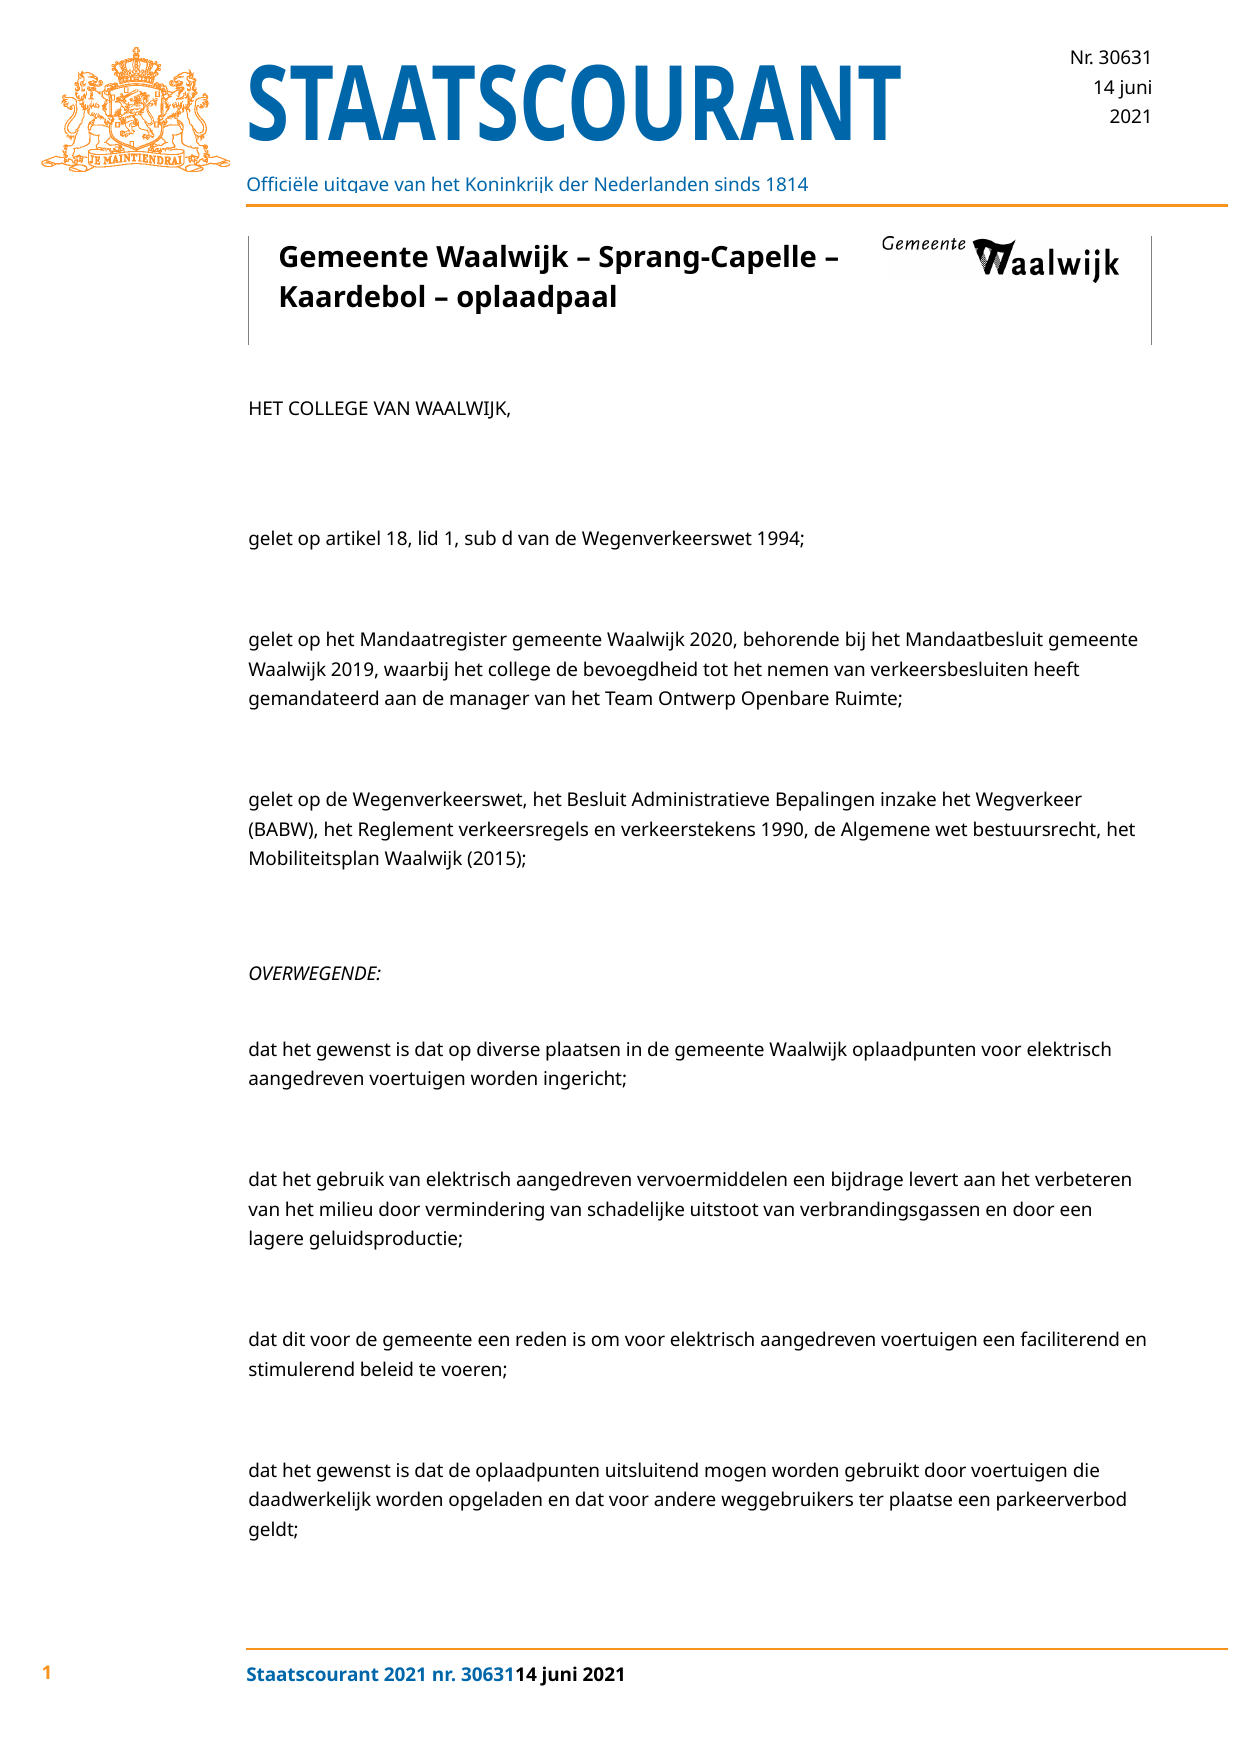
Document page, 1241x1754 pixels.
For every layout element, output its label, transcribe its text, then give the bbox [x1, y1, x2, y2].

text dat het gebruik van elektrisch aangedreven vervoermiddelen een bijdrage levert aan het verbeteren van het milieu door vermindering van schadelijke uitstoot van verbrandingsgassen en door een lagere geluidsproductie; [248, 1166, 1152, 1251]
picture [882, 236, 1119, 283]
text gelet op artikel 18, lid 1, sub d van de Wegenverkeerswet 1994; [248, 525, 1152, 551]
table_header Gemeente Waalwijk – Sprang-Capelle – Kaardebol – oplaadpaal [249, 236, 850, 345]
text OVERWEGENDE: [248, 960, 1152, 986]
picture [41, 47, 231, 172]
text HET COLLEGE VAN WAALWIJK, [248, 395, 1152, 421]
text dat het gewenst is dat op diverse plaatsen in de gemeente Waalwijk oplaadpunten voor elektrisch aangedreven voertuigen worden ingericht; [248, 1036, 1152, 1091]
text dat het gewenst is dat de oplaadpunten uitsluitend mogen worden gebruikt door voertuigen die daadwerkelijk worden opgeladen en dat voor andere weggebruikers ter plaatse een parkeerverbod geldt; [248, 1457, 1152, 1542]
table_header [850, 236, 1151, 345]
text gelet op de Wegenverkeerswet, het Besluit Administratieve Bepalingen inzake het Wegverkeer (BABW), het Reglement verkeersregels en verkeerstekens 1990, de Algemene wet bestuursrecht, het Mobiliteitsplan Waalwijk (2015); [248, 786, 1152, 871]
text dat dit voor de gemeente een reden is om voor elektrisch aangedreven voertuigen een faciliterend en stimulerend beleid te voeren; [248, 1326, 1152, 1382]
text gelet op het Mandaatregister gemeente Waalwijk 2020, behorende bij het Mandaatbesluit gemeente Waalwijk 2019, waarbij het college de bevoegdheid tot het nemen van verkeersbesluiten heeft gemandateerd aan de manager van het Team Ontwerp Openbare Ruimte; [248, 626, 1152, 711]
